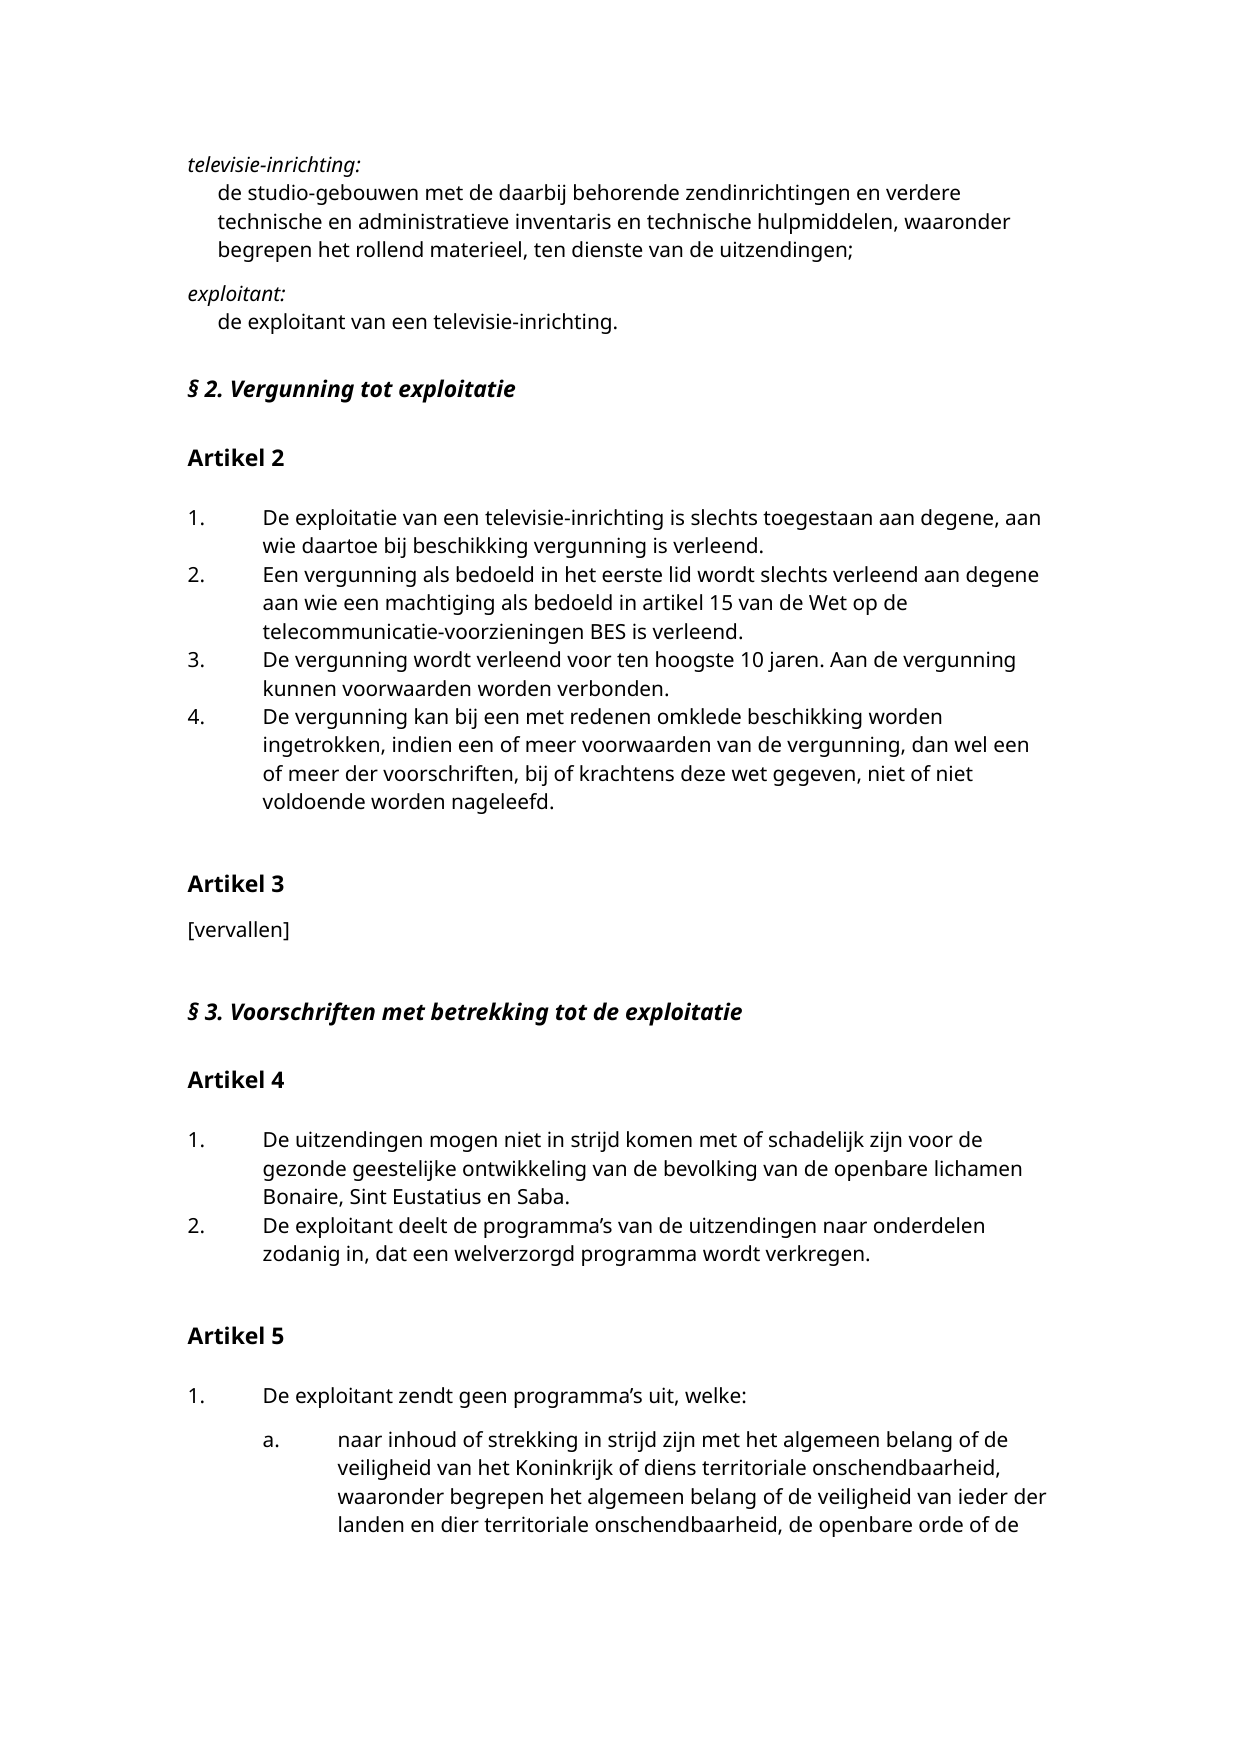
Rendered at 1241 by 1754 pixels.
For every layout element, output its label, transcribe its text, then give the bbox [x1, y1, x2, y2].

subtitle Artikel 3 [187, 868, 1053, 900]
list De exploitant deelt de programma’s van de uitzendingen naar onderdelen zodanig in, dat een welverzorgd programma wordt verkregen. [187, 1211, 1053, 1268]
list De vergunning wordt verleend voor ten hoogste 10 jaren. Aan de vergunning kunnen voorwaarden worden verbonden. [187, 645, 1053, 702]
list De vergunning kan bij een met redenen omklede beschikking worden ingetrokken, indien een of meer voorwaarden van de vergunning, dan wel een of meer der voorschriften, bij of krachtens deze wet gegeven, niet of niet voldoende worden nageleefd. [187, 702, 1053, 816]
subtitle Artikel 4 [187, 1064, 1053, 1096]
list De exploitant zendt geen programma’s uit, welke: [187, 1382, 1053, 1410]
subtitle § 3. Voorschriften met betrekking tot de exploitatie [187, 996, 1053, 1027]
text de studio-gebouwen met de daarbij behorende zendinrichtingen en verdere technische en administratieve inventaris en technische hulpmiddelen, waaronder begrepen het rollend materieel, ten dienste van de uitzendingen; [217, 178, 1053, 264]
subtitle Artikel 5 [187, 1320, 1053, 1352]
text [vervallen] [187, 915, 1053, 943]
text exploitant: [187, 279, 1053, 307]
list De exploitatie van een televisie-inrichting is slechts toegestaan aan degene, aan wie daartoe bij beschikking vergunning is verleend. [187, 503, 1053, 560]
text de exploitant van een televisie-inrichting. [217, 307, 1053, 336]
subtitle § 2. Vergunning tot exploitatie [187, 373, 1053, 404]
subtitle Artikel 2 [187, 442, 1053, 473]
list Een vergunning als bedoeld in het eerste lid wordt slechts verleend aan degene aan wie een machtiging als bedoeld in artikel 15 van de Wet op de telecommunicatie-voorzieningen BES is verleend. [187, 560, 1053, 645]
list naar inhoud of strekking in strijd zijn met het algemeen belang of de veiligheid van het Koninkrijk of diens territoriale onschendbaarheid, waaronder begrepen het algemeen belang of de veiligheid van ieder der landen en dier territoriale onschendbaarheid, de openbare orde of de [262, 1425, 1053, 1539]
list De uitzendingen mogen niet in strijd komen met of schadelijk zijn voor de gezonde geestelijke ontwikkeling van de bevolking van de openbare lichamen Bonaire, Sint Eustatius en Saba. [187, 1126, 1053, 1211]
text televisie-inrichting: [187, 150, 1053, 178]
